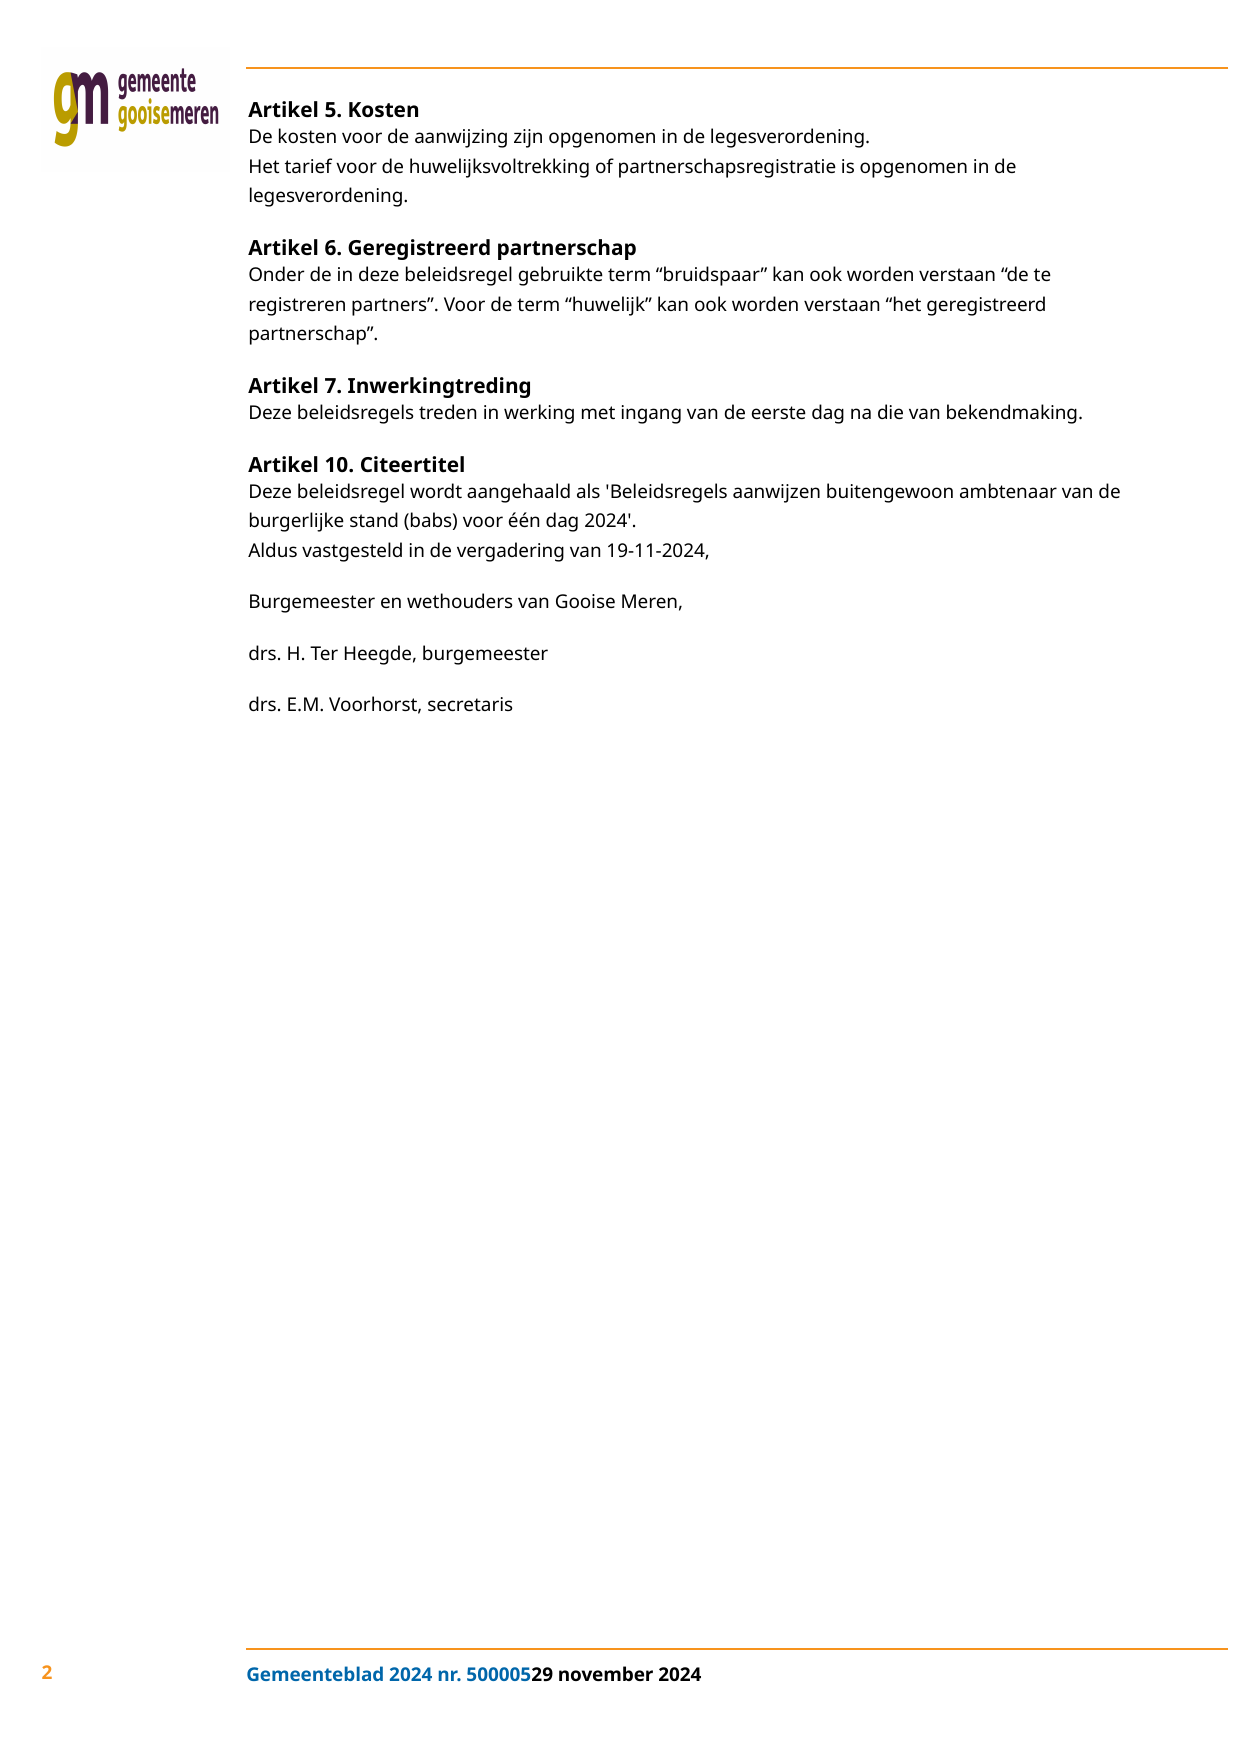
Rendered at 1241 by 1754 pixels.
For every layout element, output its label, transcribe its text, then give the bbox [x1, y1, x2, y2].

text De kosten voor de aanwijzing zijn opgenomen in de legesverordening. [248, 123, 1152, 149]
text Artikel 5. Kosten [248, 95, 1152, 123]
text drs. E.M. Voorhorst, secretaris [248, 692, 1152, 717]
text Onder de in deze beleidsregel gebruikte term “bruidspaar” kan ook worden verstaan “de te registreren partners”. Voor de term “huwelijk” kan ook worden verstaan “het geregistreerd partnerschap”. [248, 261, 1152, 346]
picture [41, 47, 231, 172]
text Deze beleidsregels treden in werking met ingang van de eerste dag na die van bekendmaking. [248, 399, 1152, 425]
text Deze beleidsregel wordt aangehaald als 'Beleidsregels aanwijzen buitengewoon ambtenaar van de burgerlijke stand (babs) voor één dag 2024'. [248, 478, 1152, 533]
text Het tarief voor de huwelijksvoltrekking of partnerschapsregistratie is opgenomen in de legesverordening. [248, 153, 1152, 208]
text drs. H. Ter Heegde, burgemeester [248, 640, 1152, 666]
text Burgemeester en wethouders van Gooise Meren, [248, 589, 1152, 614]
text Artikel 7. Inwerkingtreding [248, 371, 1152, 399]
text Artikel 6. Geregistreerd partnerschap [248, 233, 1152, 261]
text Aldus vastgesteld in de vergadering van 19-11-2024, [248, 537, 1152, 563]
text Artikel 10. Citeertitel [248, 450, 1152, 478]
